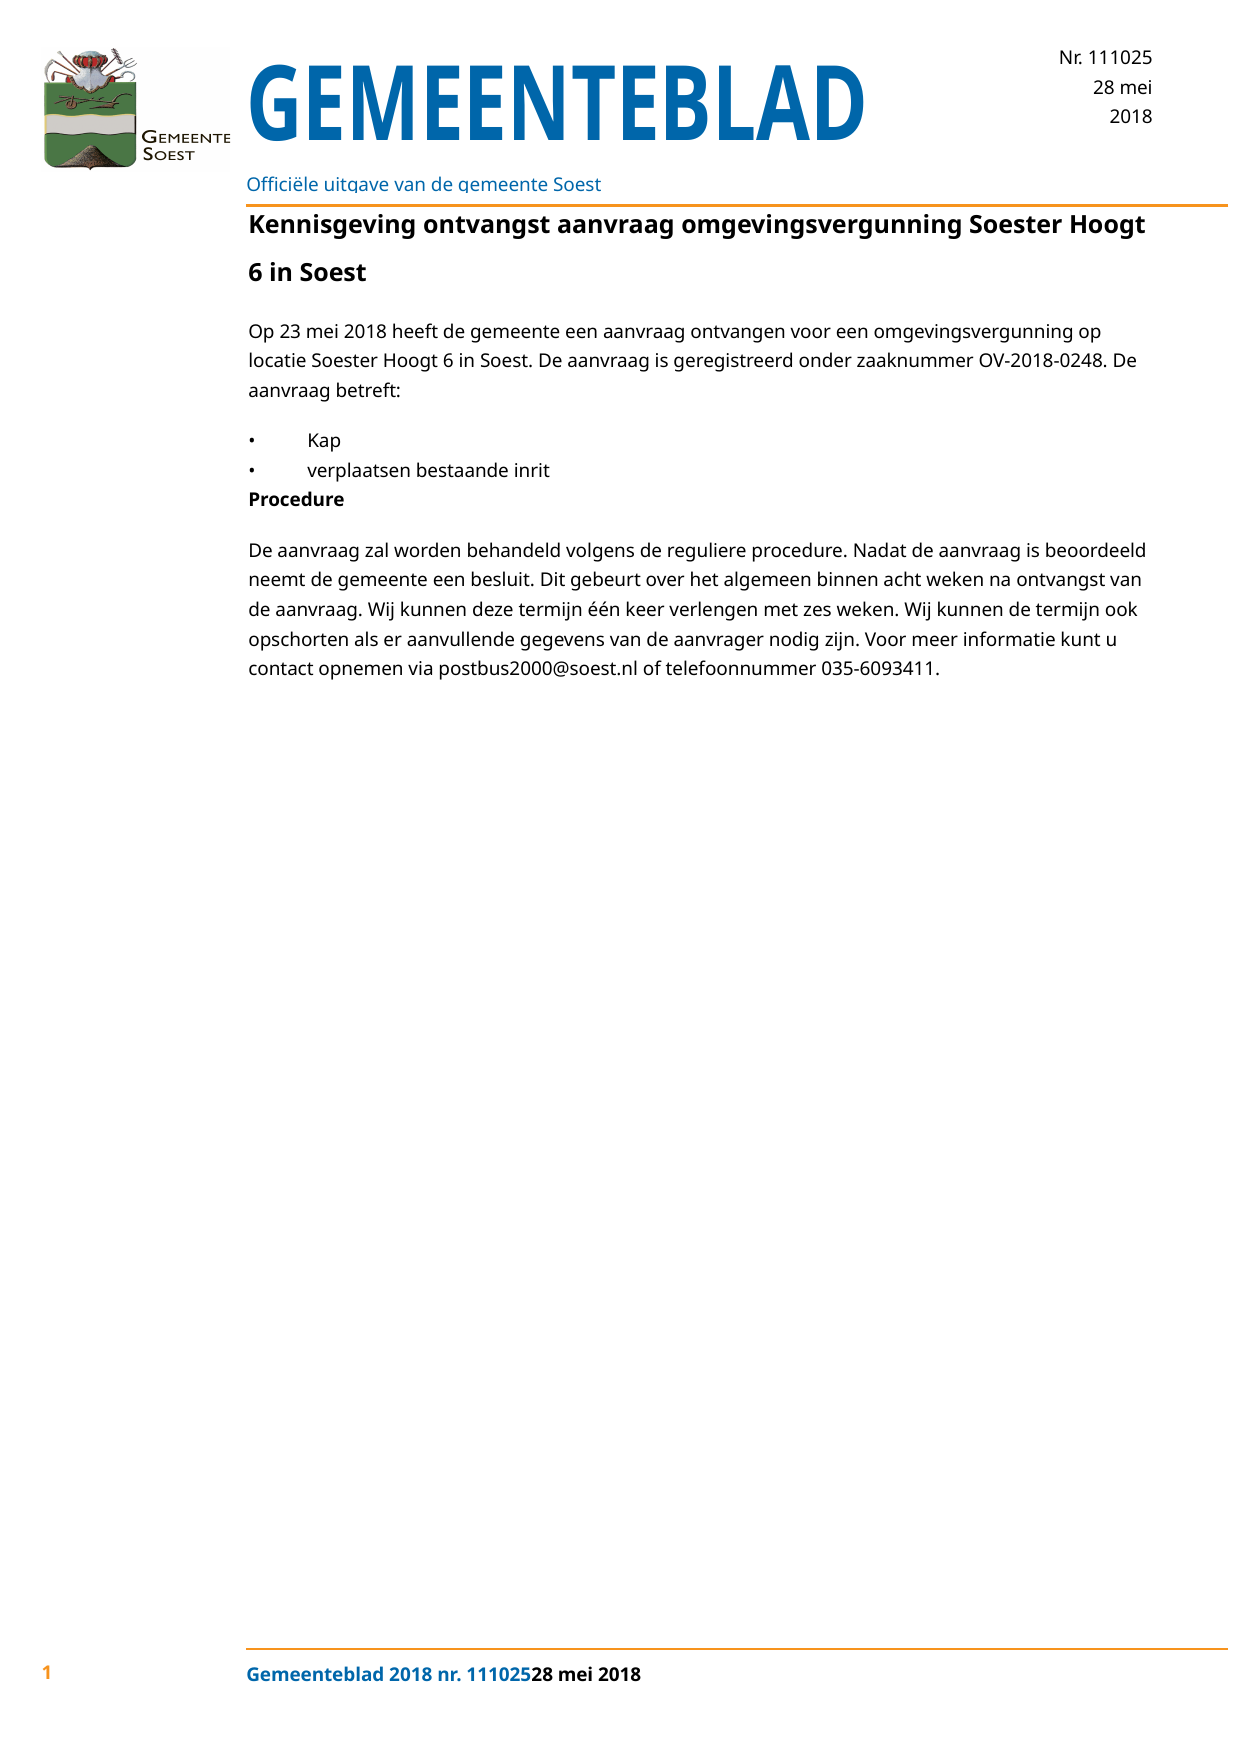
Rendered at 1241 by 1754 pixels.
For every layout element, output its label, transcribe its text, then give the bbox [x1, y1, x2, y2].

list verplaatsen bestaande inrit [248, 457, 1152, 483]
text Kennisgeving ontvangst aanvraag omgevingsvergunning Soester Hoogt 6 in Soest [248, 207, 1152, 288]
list Kap [248, 427, 1152, 453]
text De aanvraag zal worden behandeld volgens de reguliere procedure. Nadat de aanvraag is beoordeeld neemt de gemeente een besluit. Dit gebeurt over het algemeen binnen acht weken na ontvangst van de aanvraag. Wij kunnen deze termijn één keer verlengen met zes weken. Wij kunnen de termijn ook opschorten als er aanvullende gegevens van de aanvrager nodig zijn. Voor meer informatie kunt u contact opnemen via postbus2000@soest.nl of telefoonnummer 035-6093411. [248, 537, 1152, 681]
picture [41, 47, 231, 172]
text Procedure [248, 487, 1152, 512]
text Op 23 mei 2018 heeft de gemeente een aanvraag ontvangen voor een omgevingsvergunning op locatie Soester Hoogt 6 in Soest. De aanvraag is geregistreerd onder zaaknummer OV-2018-0248. De aanvraag betreft: [248, 318, 1152, 403]
